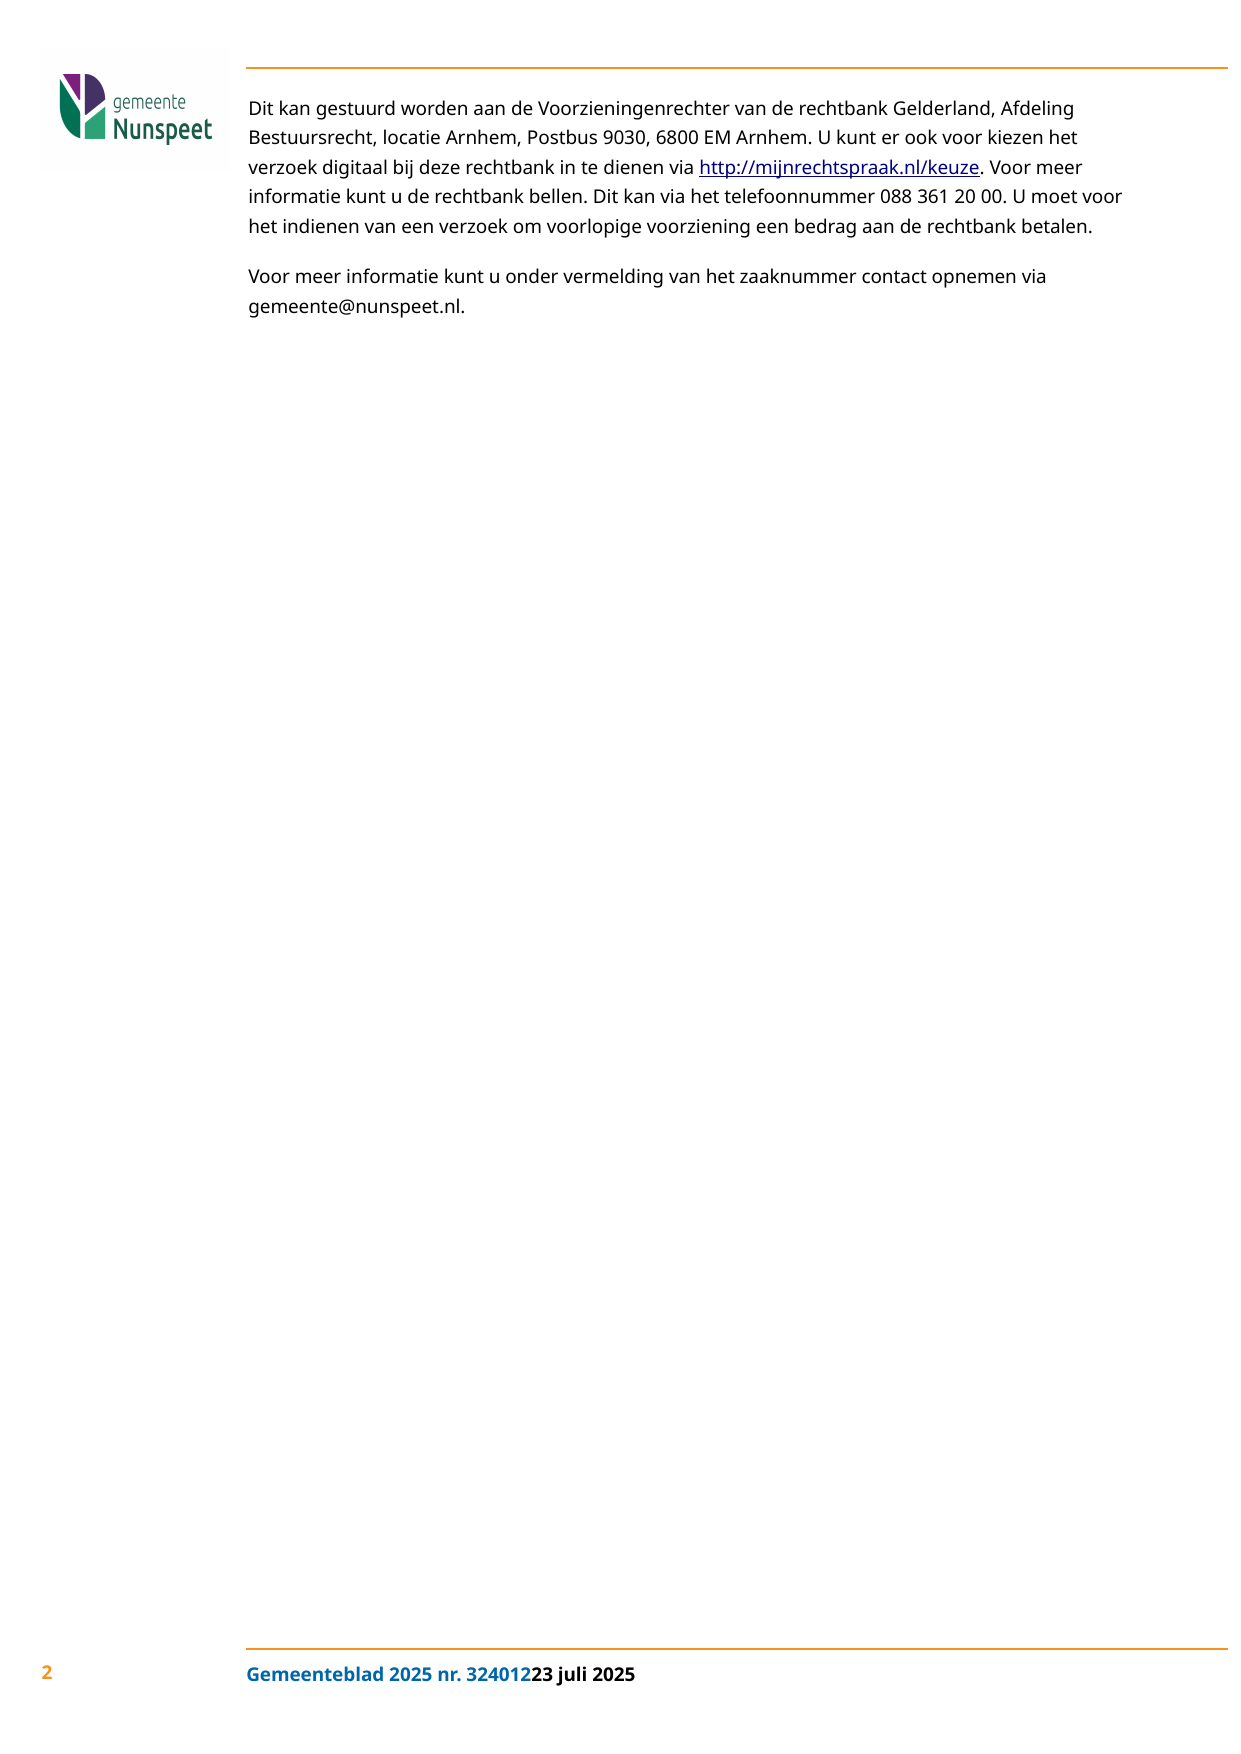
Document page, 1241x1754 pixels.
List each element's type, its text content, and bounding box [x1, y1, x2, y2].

text Voor meer informatie kunt u onder vermelding van het zaaknummer contact opnemen via gemeente@nunspeet.nl. [248, 263, 1152, 319]
text Dit kan gestuurd worden aan de Voorzieningenrechter van de rechtbank Gelderland, Afdeling Bestuursrecht, locatie Arnhem, Postbus 9030, 6800 EM Arnhem. U kunt er ook voor kiezen het verzoek digitaal bij deze rechtbank in te dienen via http://mijnrechtspraak.nl/keuze. Voor meer informatie kunt u de rechtbank bellen. Dit kan via het telefoonnummer 088 361 20 00. U moet voor het indienen van een verzoek om voorlopige voorziening een bedrag aan de rechtbank betalen. [248, 95, 1152, 239]
picture [41, 47, 231, 172]
